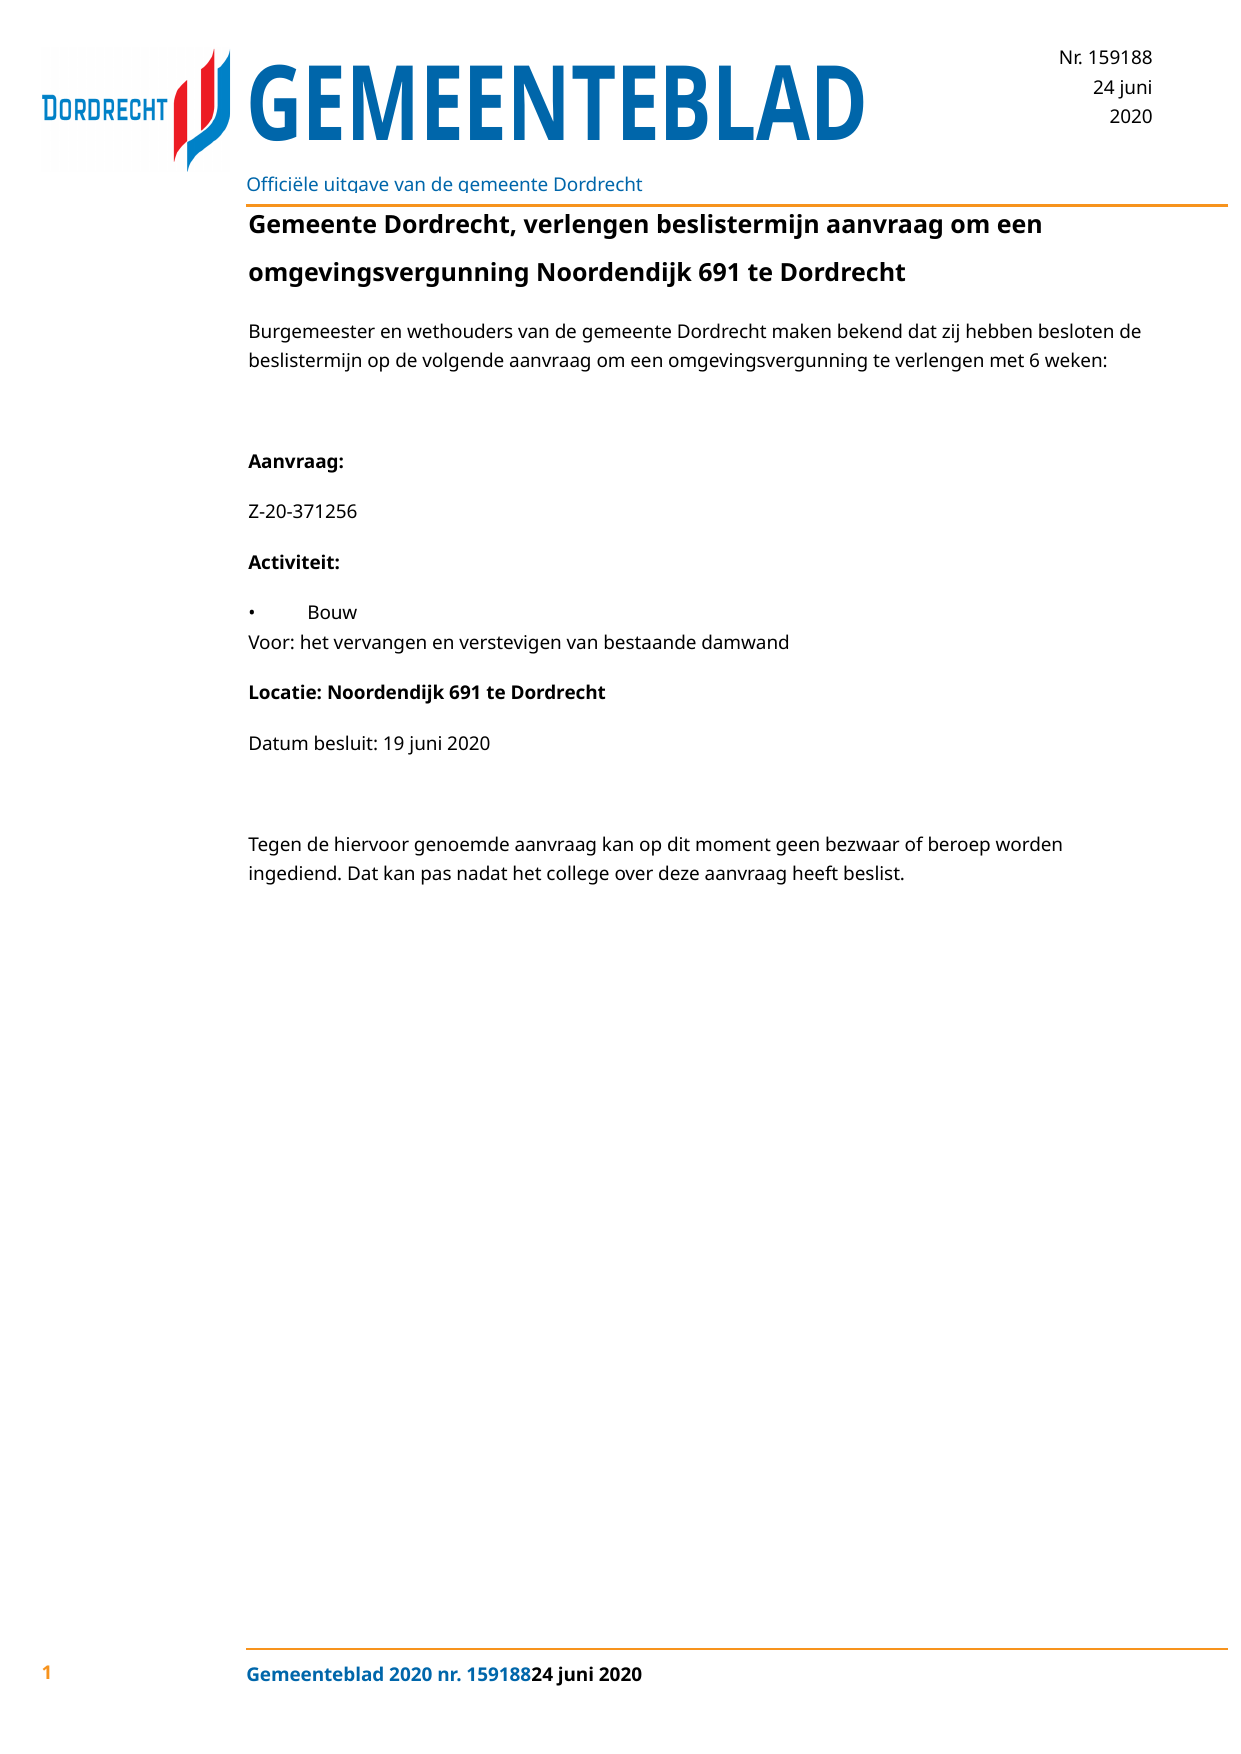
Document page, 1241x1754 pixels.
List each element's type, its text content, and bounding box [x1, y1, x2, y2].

text Tegen de hiervoor genoemde aanvraag kan op dit moment geen bezwaar of beroep worden ingediend. Dat kan pas nadat het college over deze aanvraag heeft beslist. [248, 831, 1152, 886]
text Z-20-371256 [248, 499, 1152, 524]
text Aanvraag: [248, 448, 1152, 474]
text Datum besluit: 19 juni 2020 [248, 730, 1152, 756]
text Burgemeester en wethouders van de gemeente Dordrecht maken bekend dat zij hebben besloten de beslistermijn op de volgende aanvraag om een omgevingsvergunning te verlengen met 6 weken: [248, 318, 1152, 373]
list Bouw [248, 599, 1152, 625]
text Gemeente Dordrecht, verlengen beslistermijn aanvraag om een omgevingsvergunning Noordendijk 691 te Dordrecht [248, 207, 1152, 288]
text Locatie: Noordendijk 691 te Dordrecht [248, 679, 1152, 705]
text Voor: het vervangen en verstevigen van bestaande damwand [248, 629, 1152, 655]
text Activiteit: [248, 549, 1152, 575]
picture [41, 47, 231, 172]
